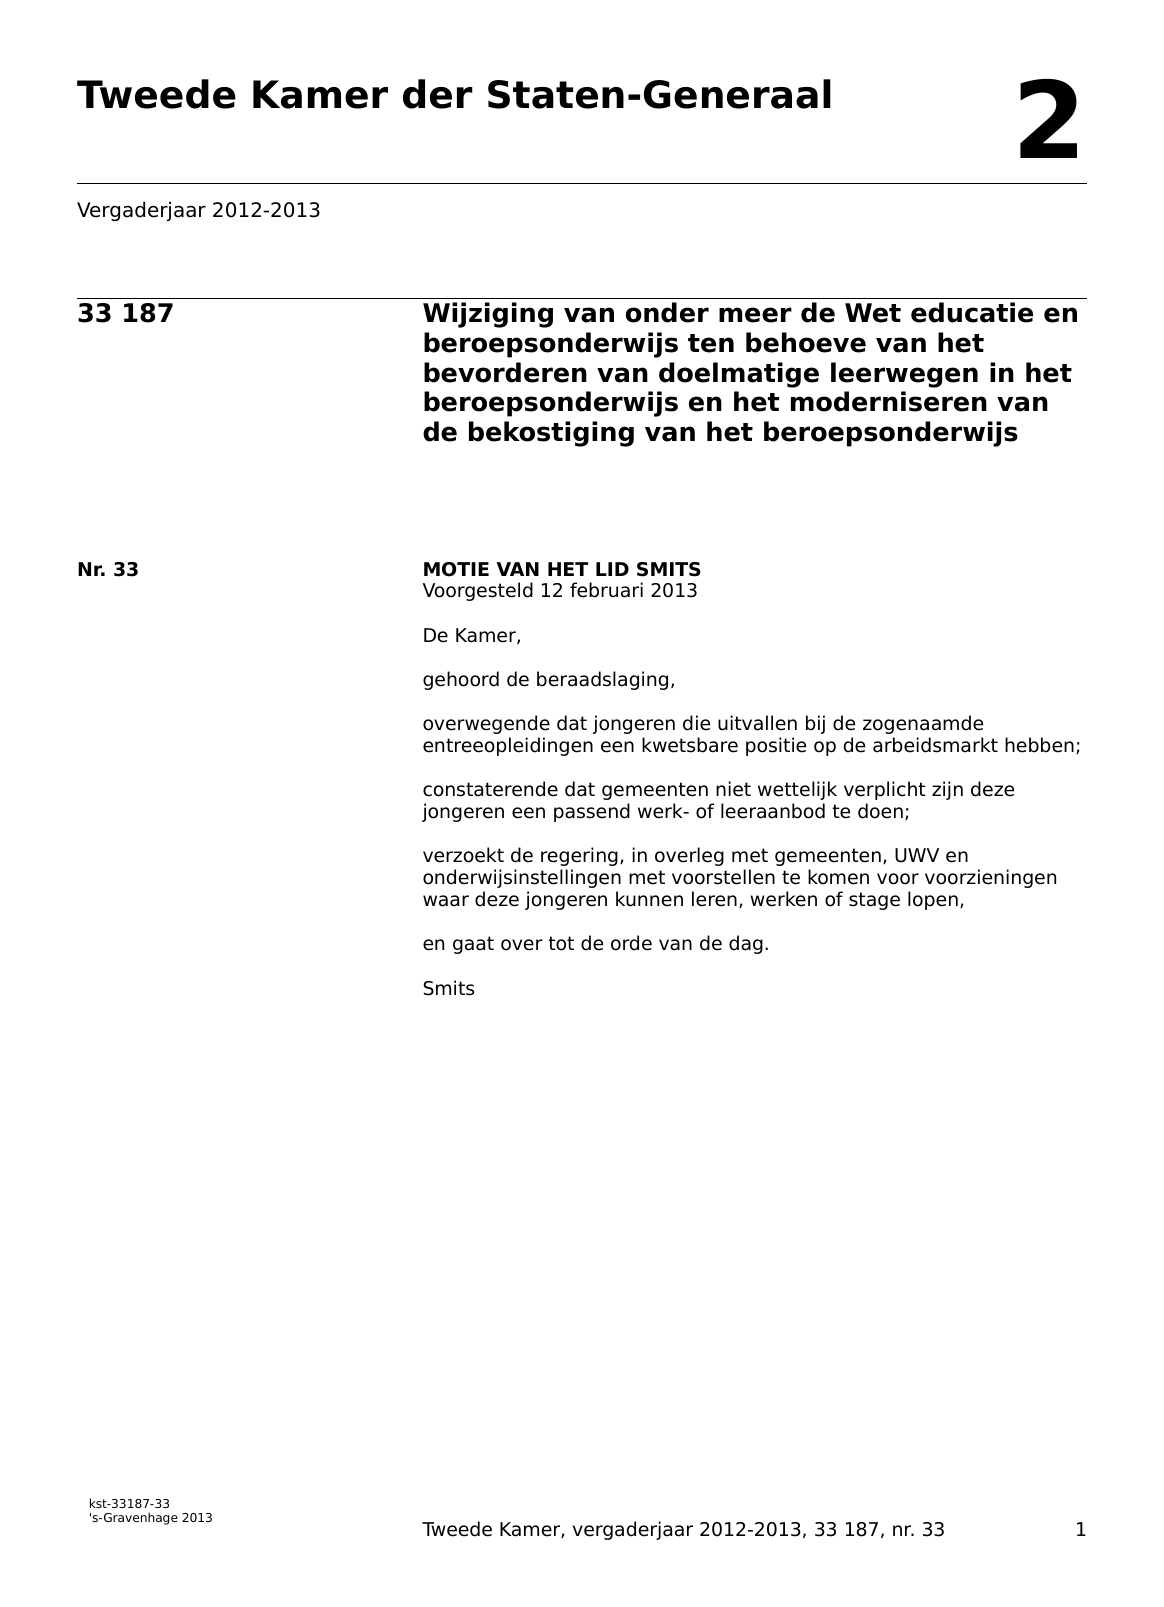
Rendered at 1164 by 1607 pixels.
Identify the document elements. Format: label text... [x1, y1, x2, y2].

text Smits [422, 977, 1087, 999]
text kst-33187-33 [88, 1497, 323, 1511]
subtitle Nr. 33 MOTIE VAN HET LID SMITS [77, 558, 1087, 580]
text De Kamer, [422, 624, 1087, 647]
text en gaat over tot de orde van de dag. [422, 933, 1087, 955]
text gehoord de beraadslaging, [422, 669, 1087, 691]
table_header 2 [886, 59, 1087, 183]
table_header Tweede Kamer der Staten-Generaal [77, 59, 886, 183]
text verzoekt de regering, in overleg met gemeenten, UWV en onderwijsinstellingen met voorstellen te komen voor voorzieningen waar deze jongeren kunnen leren, werken of stage lopen, [422, 845, 1087, 911]
text overwegende dat jongeren die uitvallen bij de zogenaamde entreeopleidingen een kwetsbare positie op de arbeidsmarkt hebben; [422, 713, 1087, 757]
table_cell Vergaderjaar 2012-2013 [77, 184, 1087, 298]
text Voorgesteld 12 februari 2013 [422, 580, 1087, 602]
text 's-Gravenhage 2013 [88, 1511, 323, 1525]
subtitle 33 187 Wijziging van onder meer de Wet educatie en beroepsonderwijs ten behoeve van het bevorderen van doelmatige leerwegen in het beroepsonderwijs en het moderniseren van de bekostiging van het beroepsonderwijs [77, 299, 1087, 447]
text constaterende dat gemeenten niet wettelijk verplicht zijn deze jongeren een passend werk- of leeraanbod te doen; [422, 779, 1087, 823]
